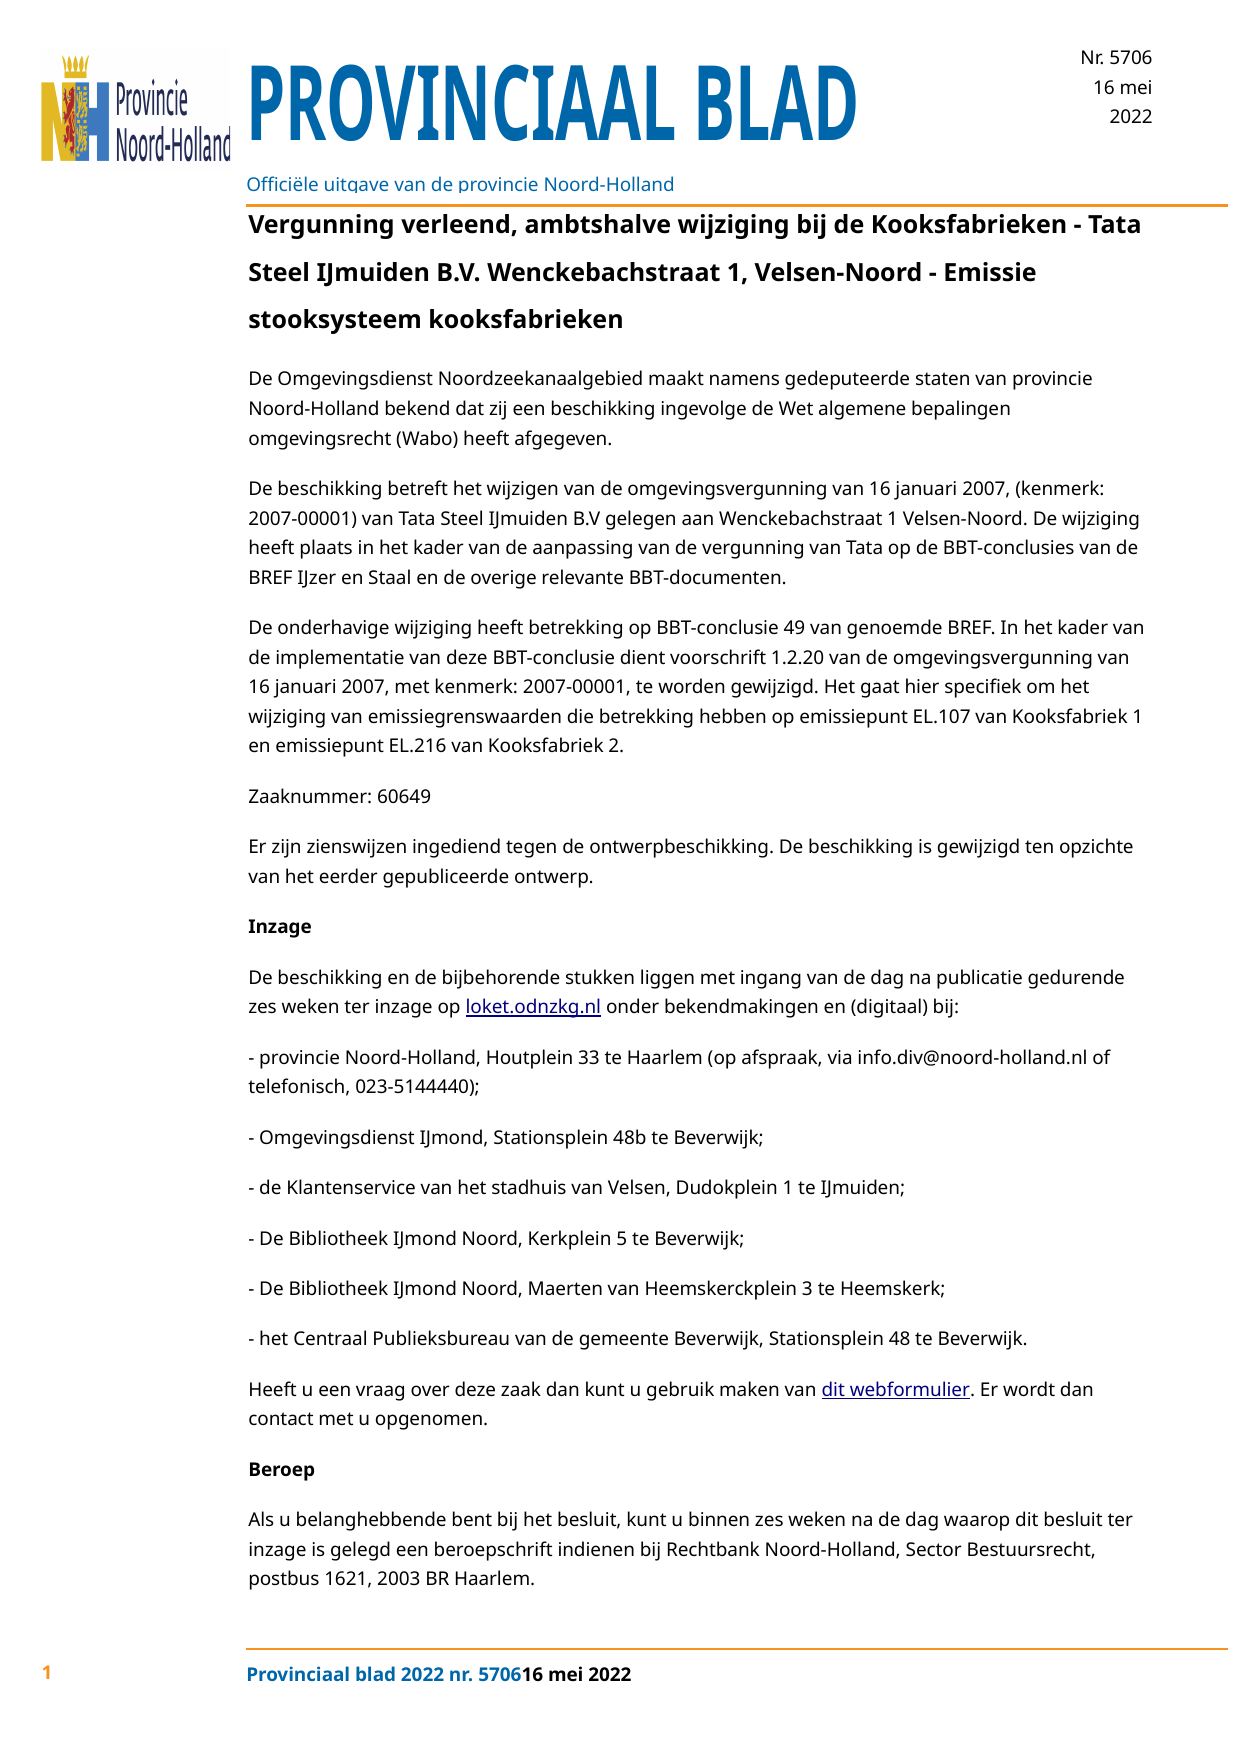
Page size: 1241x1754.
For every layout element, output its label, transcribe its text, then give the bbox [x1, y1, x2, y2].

picture [41, 47, 231, 172]
text De beschikking betreft het wijzigen van de omgevingsvergunning van 16 januari 2007, (kenmerk: 2007-00001) van Tata Steel IJmuiden B.V gelegen aan Wenckebachstraat 1 Velsen-Noord. De wijziging heeft plaats in het kader van de aanpassing van de vergunning van Tata op de BBT-conclusies van de BREF IJzer en Staal en de overige relevante BBT-documenten. [248, 475, 1152, 589]
text - Omgevingsdienst IJmond, Stationsplein 48b te Beverwijk; [248, 1124, 1152, 1149]
text - de Klantenservice van het stadhuis van Velsen, Dudokplein 1 te IJmuiden; [248, 1174, 1152, 1200]
text - provincie Noord-Holland, Houtplein 33 te Haarlem (op afspraak, via info.div@noord-holland.nl of telefonisch, 023-5144440); [248, 1044, 1152, 1099]
text De Omgevingsdienst Noordzeekanaalgebied maakt namens gedeputeerde staten van provincie Noord-Holland bekend dat zij een beschikking ingevolge de Wet algemene bepalingen omgevingsrecht (Wabo) heeft afgegeven. [248, 366, 1152, 450]
text Inzage [248, 913, 1152, 939]
text Beroep [248, 1456, 1152, 1482]
text Als u belanghebbende bent bij het besluit, kunt u binnen zes weken na de dag waarop dit besluit ter inzage is gelegd een beroepschrift indienen bij Rechtbank Noord-Holland, Sector Bestuursrecht, postbus 1621, 2003 BR Haarlem. [248, 1506, 1152, 1591]
text - het Centraal Publieksbureau van de gemeente Beverwijk, Stationsplein 48 te Beverwijk. [248, 1326, 1152, 1351]
text - De Bibliotheek IJmond Noord, Maerten van Heemskerckplein 3 te Heemskerk; [248, 1275, 1152, 1301]
text De beschikking en de bijbehorende stukken liggen met ingang van de dag na publicatie gedurende zes weken ter inzage op loket.odnzkg.nl onder bekendmakingen en (digitaal) bij: [248, 964, 1152, 1019]
text Vergunning verleend, ambtshalve wijziging bij de Kooksfabrieken - Tata Steel IJmuiden B.V. Wenckebachstraat 1, Velsen-Noord - Emissie stooksysteem kooksfabrieken [248, 207, 1152, 336]
text Er zijn zienswijzen ingediend tegen de ontwerpbeschikking. De beschikking is gewijzigd ten opzichte van het eerder gepubliceerde ontwerp. [248, 833, 1152, 889]
text Zaaknummer: 60649 [248, 783, 1152, 809]
text Heeft u een vraag over deze zaak dan kunt u gebruik maken van dit webformulier. Er wordt dan contact met u opgenomen. [248, 1376, 1152, 1431]
text De onderhavige wijziging heeft betrekking op BBT-conclusie 49 van genoemde BREF. In het kader van de implementatie van deze BBT-conclusie dient voorschrift 1.2.20 van de omgevingsvergunning van 16 januari 2007, met kenmerk: 2007-00001, te worden gewijzigd. Het gaat hier specifiek om het wijziging van emissiegrenswaarden die betrekking hebben op emissiepunt EL.107 van Kooksfabriek 1 en emissiepunt EL.216 van Kooksfabriek 2. [248, 614, 1152, 758]
text - De Bibliotheek IJmond Noord, Kerkplein 5 te Beverwijk; [248, 1225, 1152, 1250]
